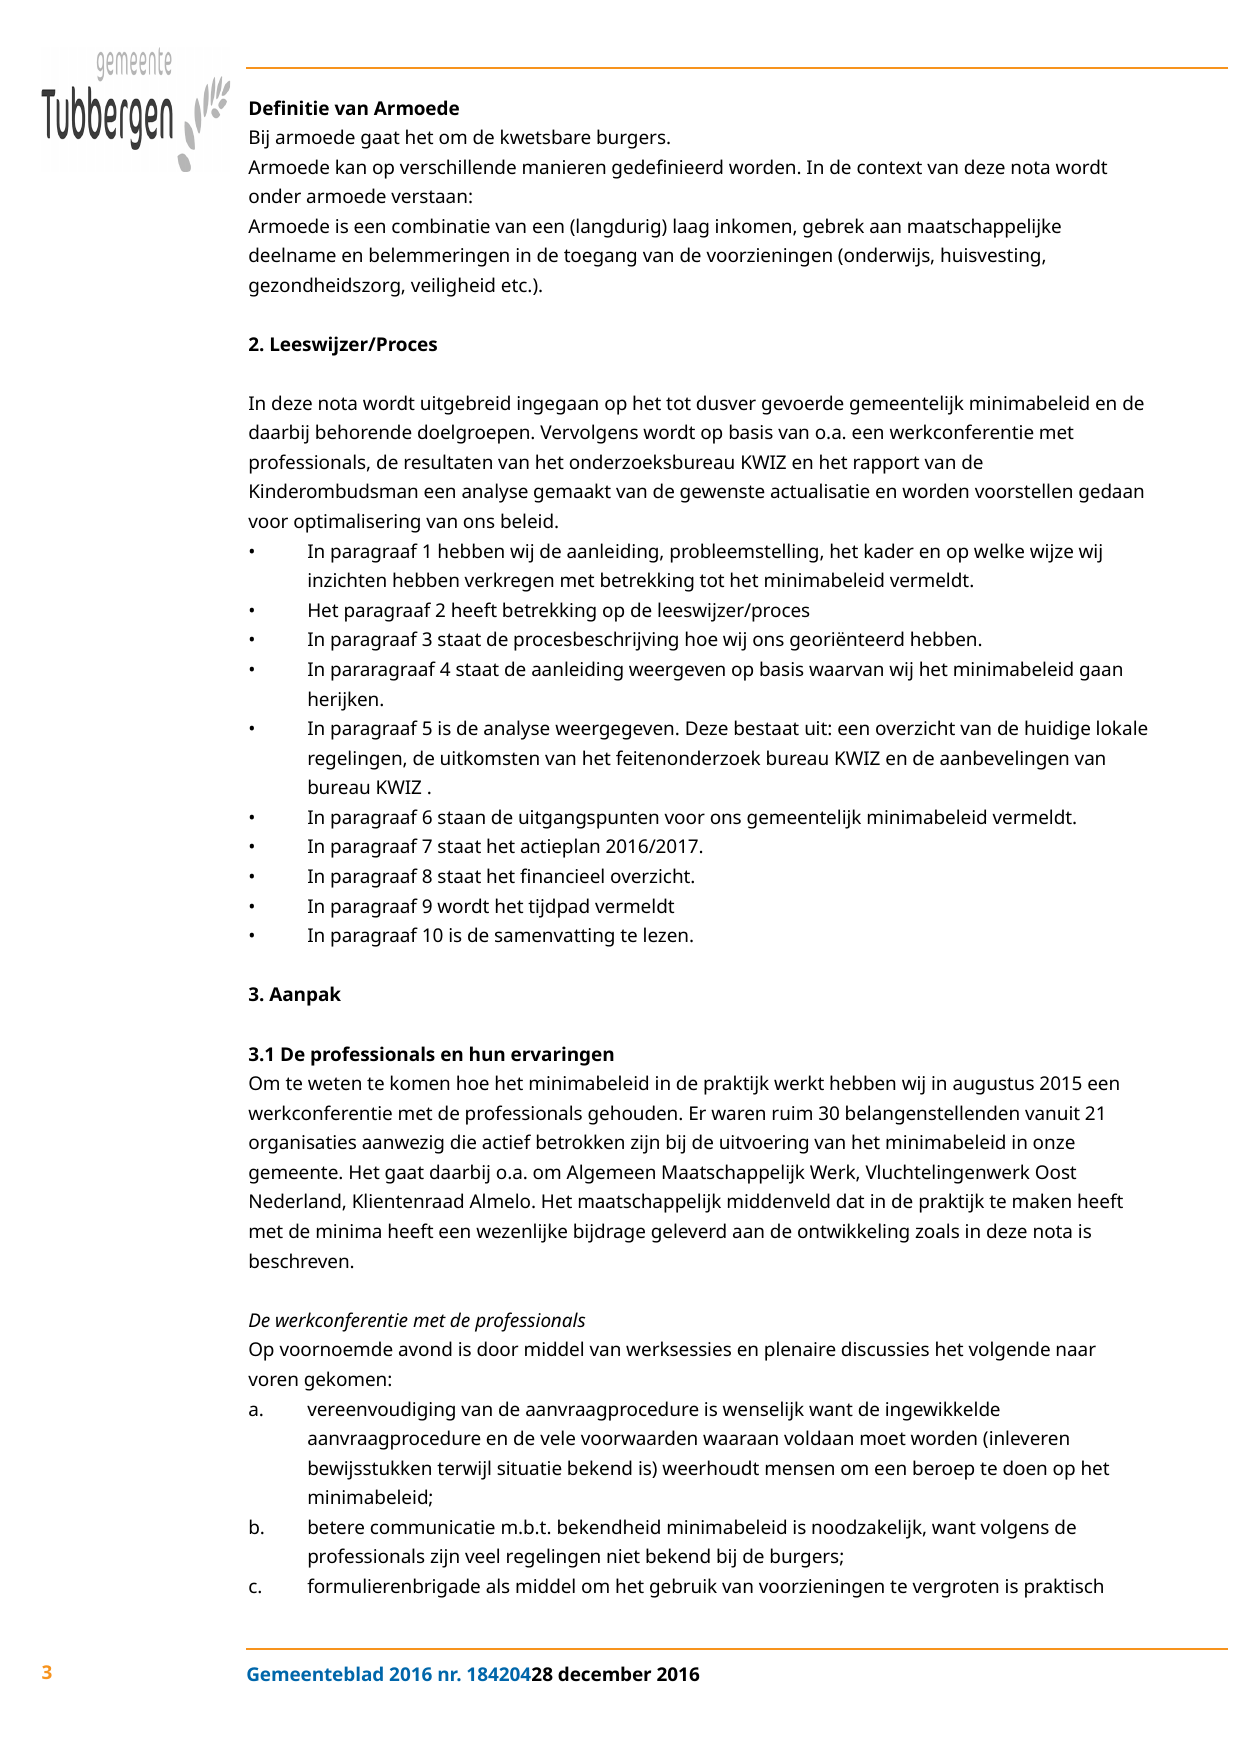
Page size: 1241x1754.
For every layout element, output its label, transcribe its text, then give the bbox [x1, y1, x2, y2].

list In paragraaf 1 hebben wij de aanleiding, probleemstelling, het kader en op welke wijze wij inzichten hebben verkregen met betrekking tot het minimabeleid vermeldt. [248, 538, 1152, 593]
list In paragraaf 8 staat het financieel overzicht. [248, 863, 1152, 889]
list formulierenbrigade als middel om het gebruik van voorzieningen te vergroten is praktisch [248, 1573, 1152, 1599]
table_header Definitie van Armoede Bij armoede gaat het om de kwetsbare burgers. Armoede kan op verschillende manieren gedefinieerd worden. In de context van deze nota wordt onder armoede verstaan: Armoede is een combinatie van een (langdurig) laag inkomen, gebrek aan maatschappelijke deelname en belemmeringen in de toegang van de voorzieningen (onderwijs, huisvesting, gezondheidszorg, veiligheid etc.). [248, 95, 1152, 298]
text De werkconferentie met de professionals [248, 1307, 1152, 1333]
text 3. Aanpak [248, 982, 1152, 1007]
list vereenvoudiging van de aanvraagprocedure is wenselijk want de ingewikkelde aanvraagprocedure en de vele voorwaarden waaraan voldaan moet worden (inleveren bewijsstukken terwijl situatie bekend is) weerhoudt mensen om een beroep te doen op het minimabeleid; [248, 1396, 1152, 1510]
text Om te weten te komen hoe het minimabeleid in de praktijk werkt hebben wij in augustus 2015 een werkconferentie met de professionals gehouden. Er waren ruim 30 belangenstellenden vanuit 21 organisaties aanwezig die actief betrokken zijn bij de uitvoering van het minimabeleid in onze gemeente. Het gaat daarbij o.a. om Algemeen Maatschappelijk Werk, Vluchtelingenwerk Oost Nederland, Klientenraad Almelo. Het maatschappelijk middenveld dat in de praktijk te maken heeft met de minima heeft een wezenlijke bijdrage geleverd aan de ontwikkeling zoals in deze nota is beschreven. [248, 1070, 1152, 1274]
list Het paragraaf 2 heeft betrekking op de leeswijzer/proces [248, 597, 1152, 623]
text 2. Leeswijzer/Proces [248, 331, 1152, 357]
text 3.1 De professionals en hun ervaringen [248, 1041, 1152, 1067]
text In deze nota wordt uitgebreid ingegaan op het tot dusver gevoerde gemeentelijk minimabeleid en de daarbij behorende doelgroepen. Vervolgens wordt op basis van o.a. een werkconferentie met professionals, de resultaten van het onderzoeksbureau KWIZ en het rapport van de Kinderombudsman een analyse gemaakt van de gewenste actualisatie en worden voorstellen gedaan voor optimalisering van ons beleid. [248, 390, 1152, 534]
list betere communicatie m.b.t. bekendheid minimabeleid is noodzakelijk, want volgens de professionals zijn veel regelingen niet bekend bij de burgers; [248, 1514, 1152, 1569]
list In paragraaf 3 staat de procesbeschrijving hoe wij ons georiënteerd hebben. [248, 627, 1152, 652]
text Op voornoemde avond is door middel van werksessies en plenaire discussies het volgende naar voren gekomen: [248, 1337, 1152, 1392]
picture [41, 47, 231, 172]
list In paragraaf 7 staat het actieplan 2016/2017. [248, 834, 1152, 859]
list In paragraaf 5 is de analyse weergegeven. Deze bestaat uit: een overzicht van de huidige lokale regelingen, de uitkomsten van het feitenonderzoek bureau KWIZ en de aanbevelingen van bureau KWIZ . [248, 715, 1152, 800]
list In paragraaf 9 wordt het tijdpad vermeldt [248, 893, 1152, 919]
list In paragraaf 6 staan de uitgangspunten voor ons gemeentelijk minimabeleid vermeldt. [248, 804, 1152, 830]
list In paragraaf 10 is de samenvatting te lezen. [248, 922, 1152, 948]
list In pararagraaf 4 staat de aanleiding weergeven op basis waarvan wij het minimabeleid gaan herijken. [248, 656, 1152, 712]
